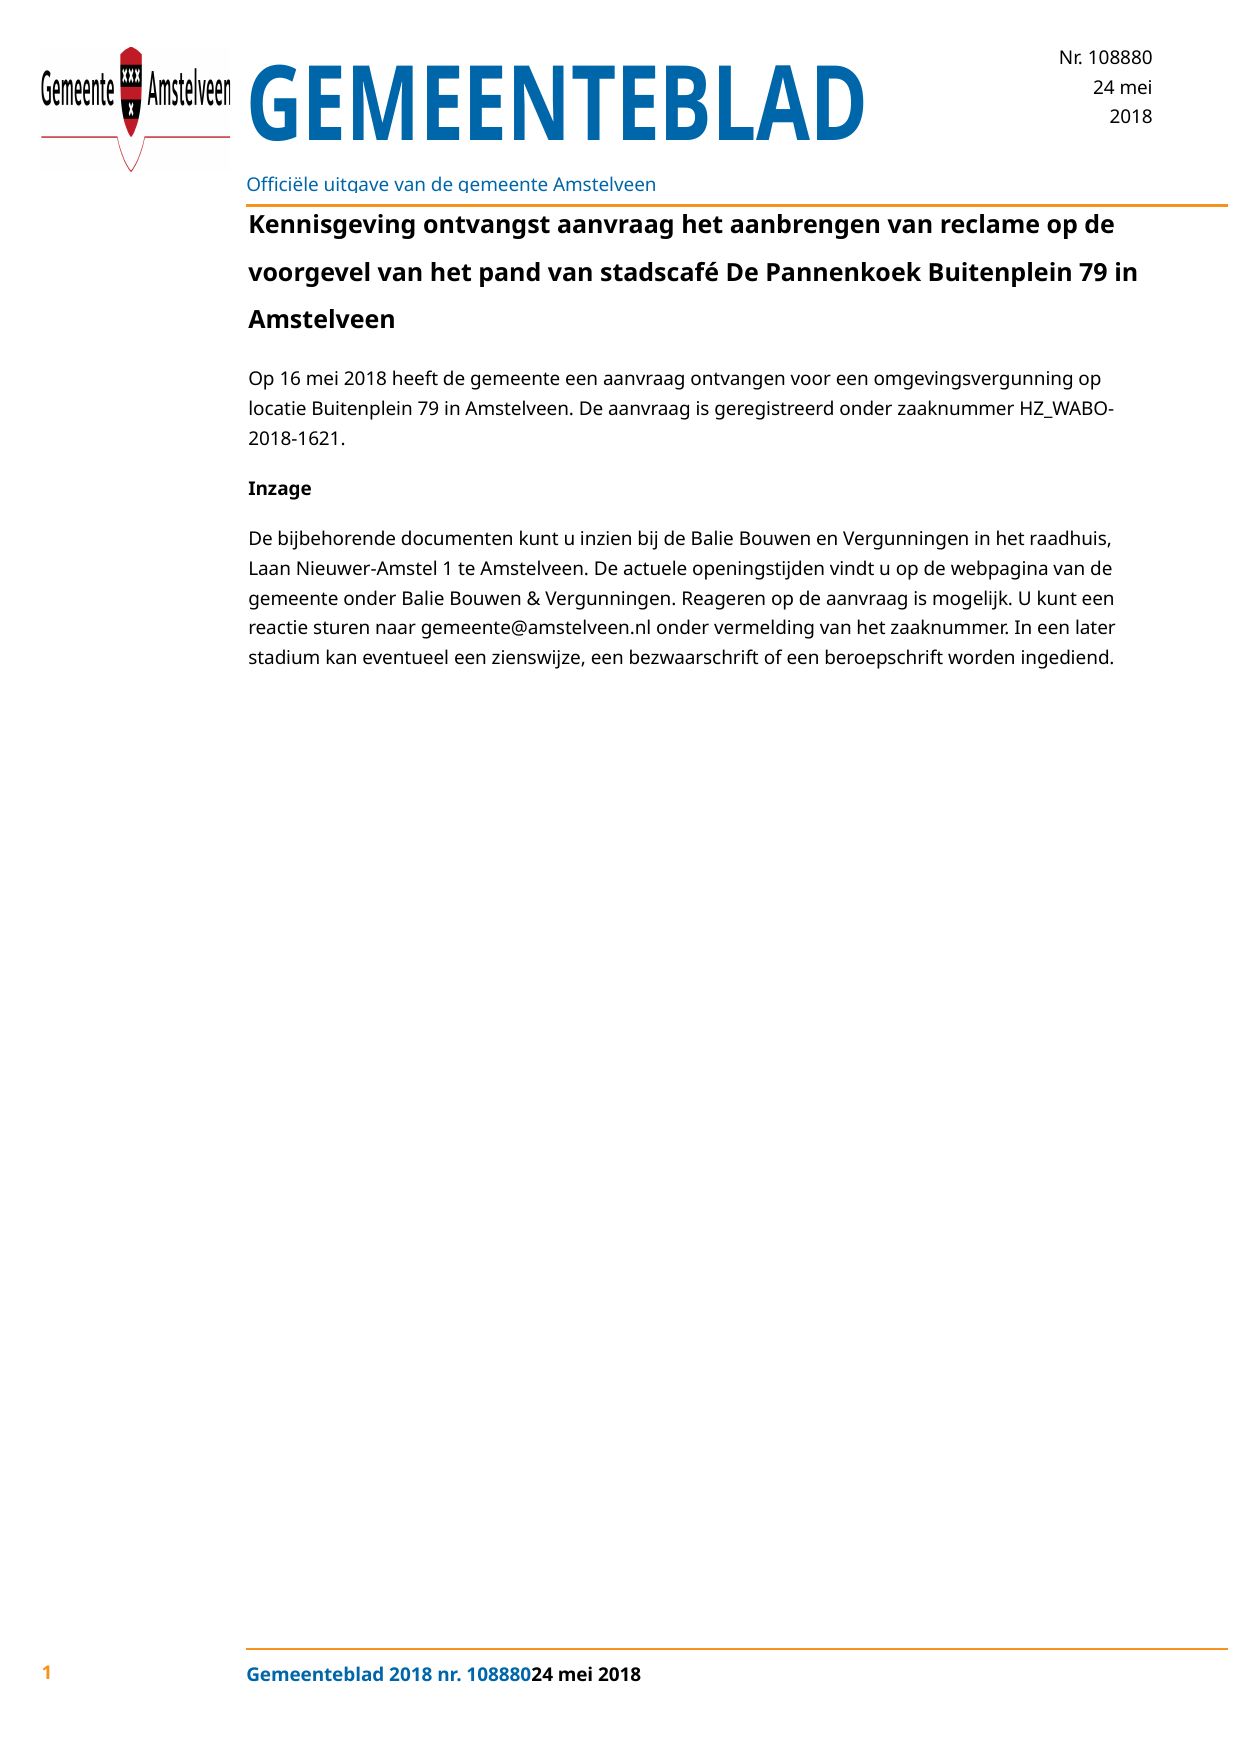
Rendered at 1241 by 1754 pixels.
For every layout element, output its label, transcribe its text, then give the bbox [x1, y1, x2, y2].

picture [41, 47, 231, 172]
text Op 16 mei 2018 heeft de gemeente een aanvraag ontvangen voor een omgevingsvergunning op locatie Buitenplein 79 in Amstelveen. De aanvraag is geregistreerd onder zaaknummer HZ_WABO-2018-1621. [248, 366, 1152, 450]
text Kennisgeving ontvangst aanvraag het aanbrengen van reclame op de voorgevel van het pand van stadscafé De Pannenkoek Buitenplein 79 in Amstelveen [248, 207, 1152, 336]
text De bijbehorende documenten kunt u inzien bij de Balie Bouwen en Vergunningen in het raadhuis, Laan Nieuwer-Amstel 1 te Amstelveen. De actuele openingstijden vindt u op de webpagina van de gemeente onder Balie Bouwen & Vergunningen. Reageren op de aanvraag is mogelijk. U kunt een reactie sturen naar gemeente@amstelveen.nl onder vermelding van het zaaknummer. In een later stadium kan eventueel een zienswijze, een bezwaarschrift of een beroepschrift worden ingediend. [248, 526, 1152, 669]
text Inzage [248, 475, 1152, 501]
